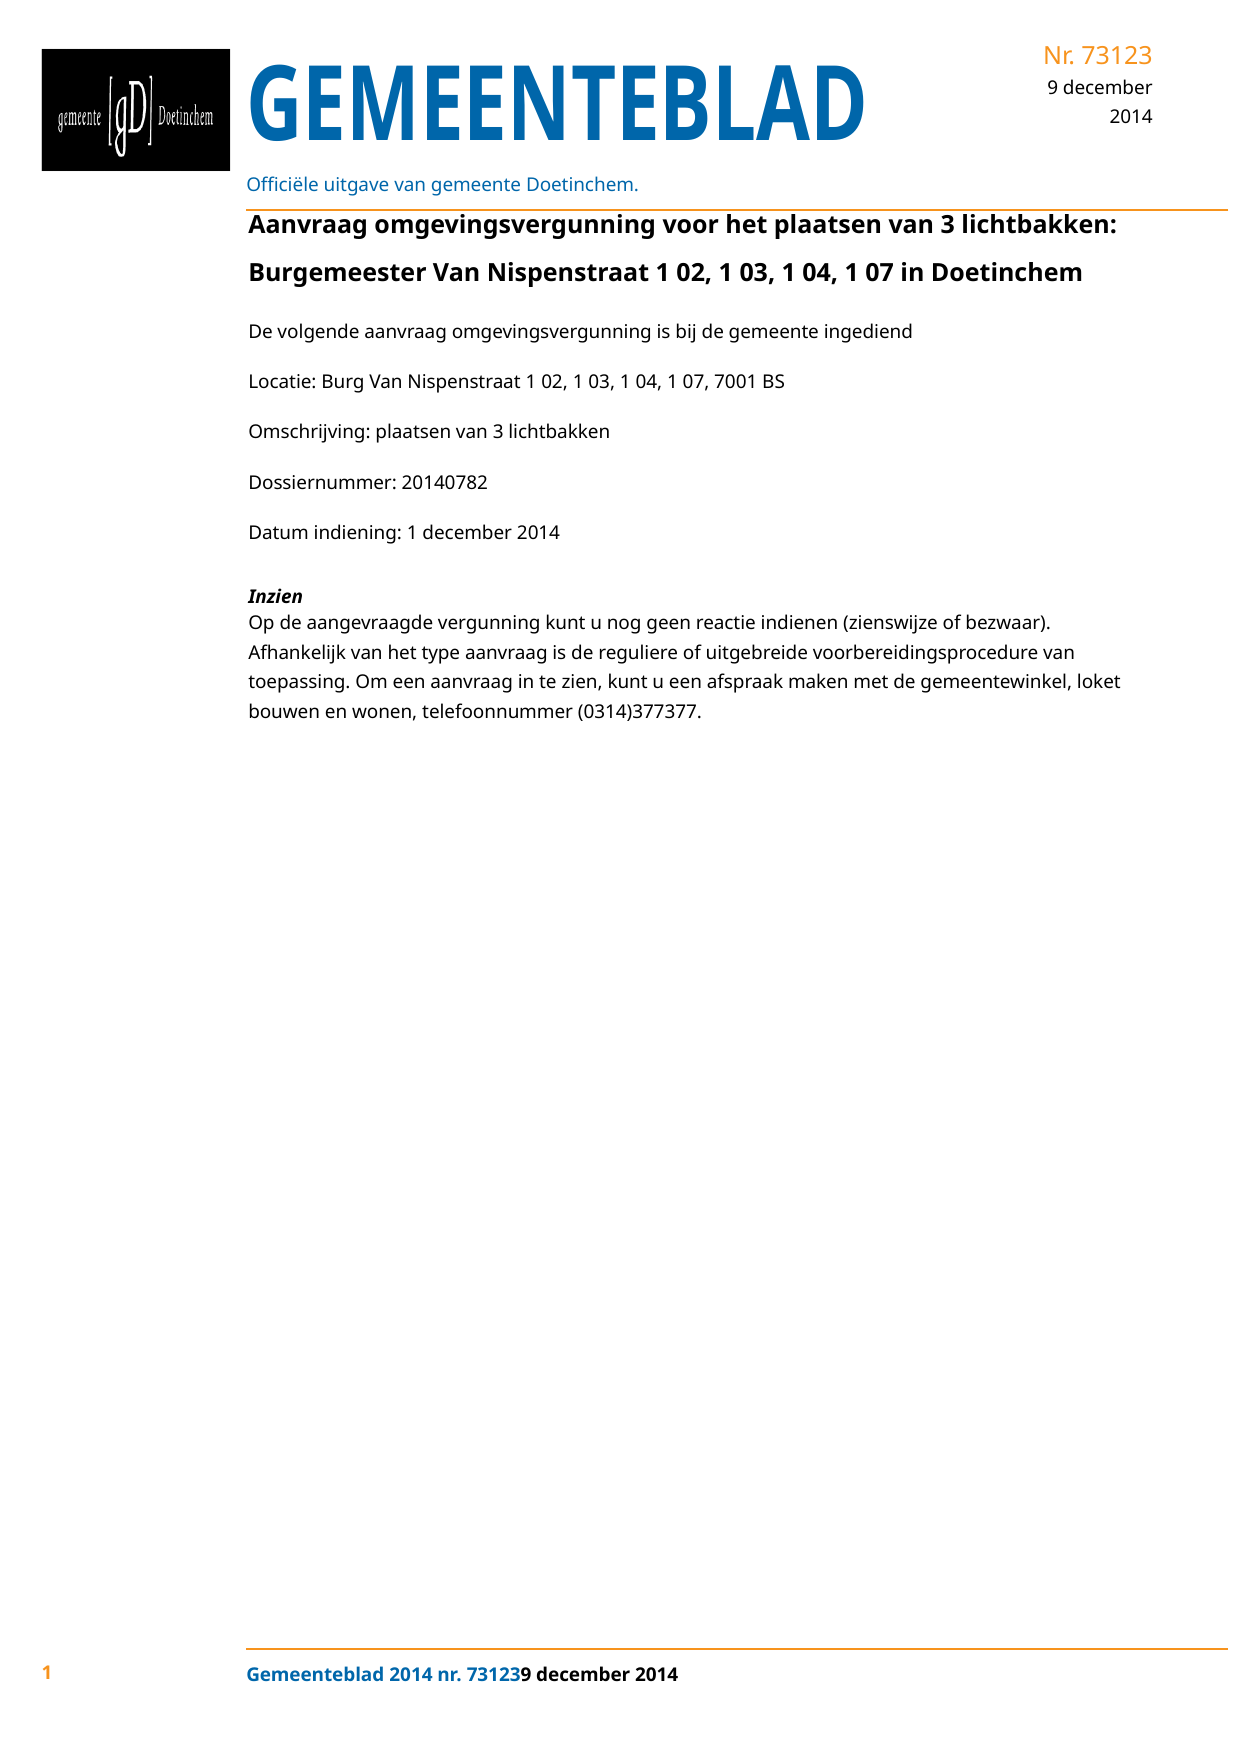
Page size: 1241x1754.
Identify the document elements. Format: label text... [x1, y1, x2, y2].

text Datum indiening: 1 december 2014 [248, 519, 1152, 545]
text Op de aangevraagde vergunning kunt u nog geen reactie indienen (zienswijze of bezwaar). Afhankelijk van het type aanvraag is de reguliere of uitgebreide voorbereidingsprocedure van toepassing. Om een aanvraag in te zien, kunt u een afspraak maken met de gemeentewinkel, loket bouwen en wonen, telefoonnummer (0314)377377. [248, 609, 1152, 724]
text Aanvraag omgevingsvergunning voor het plaatsen van 3 lichtbakken: Burgemeester Van Nispenstraat 1 02, 1 03, 1 04, 1 07 in Doetinchem [248, 211, 1152, 288]
text De volgende aanvraag omgevingsvergunning is bij de gemeente ingediend [248, 318, 1152, 344]
text Omschrijving: plaatsen van 3 lichtbakken [248, 419, 1152, 444]
text Dossiernummer: 20140782 [248, 469, 1152, 495]
text Locatie: Burg Van Nispenstraat 1 02, 1 03, 1 04, 1 07, 7001 BS [248, 368, 1152, 394]
text Inzien [248, 583, 1152, 609]
picture [41, 47, 231, 172]
